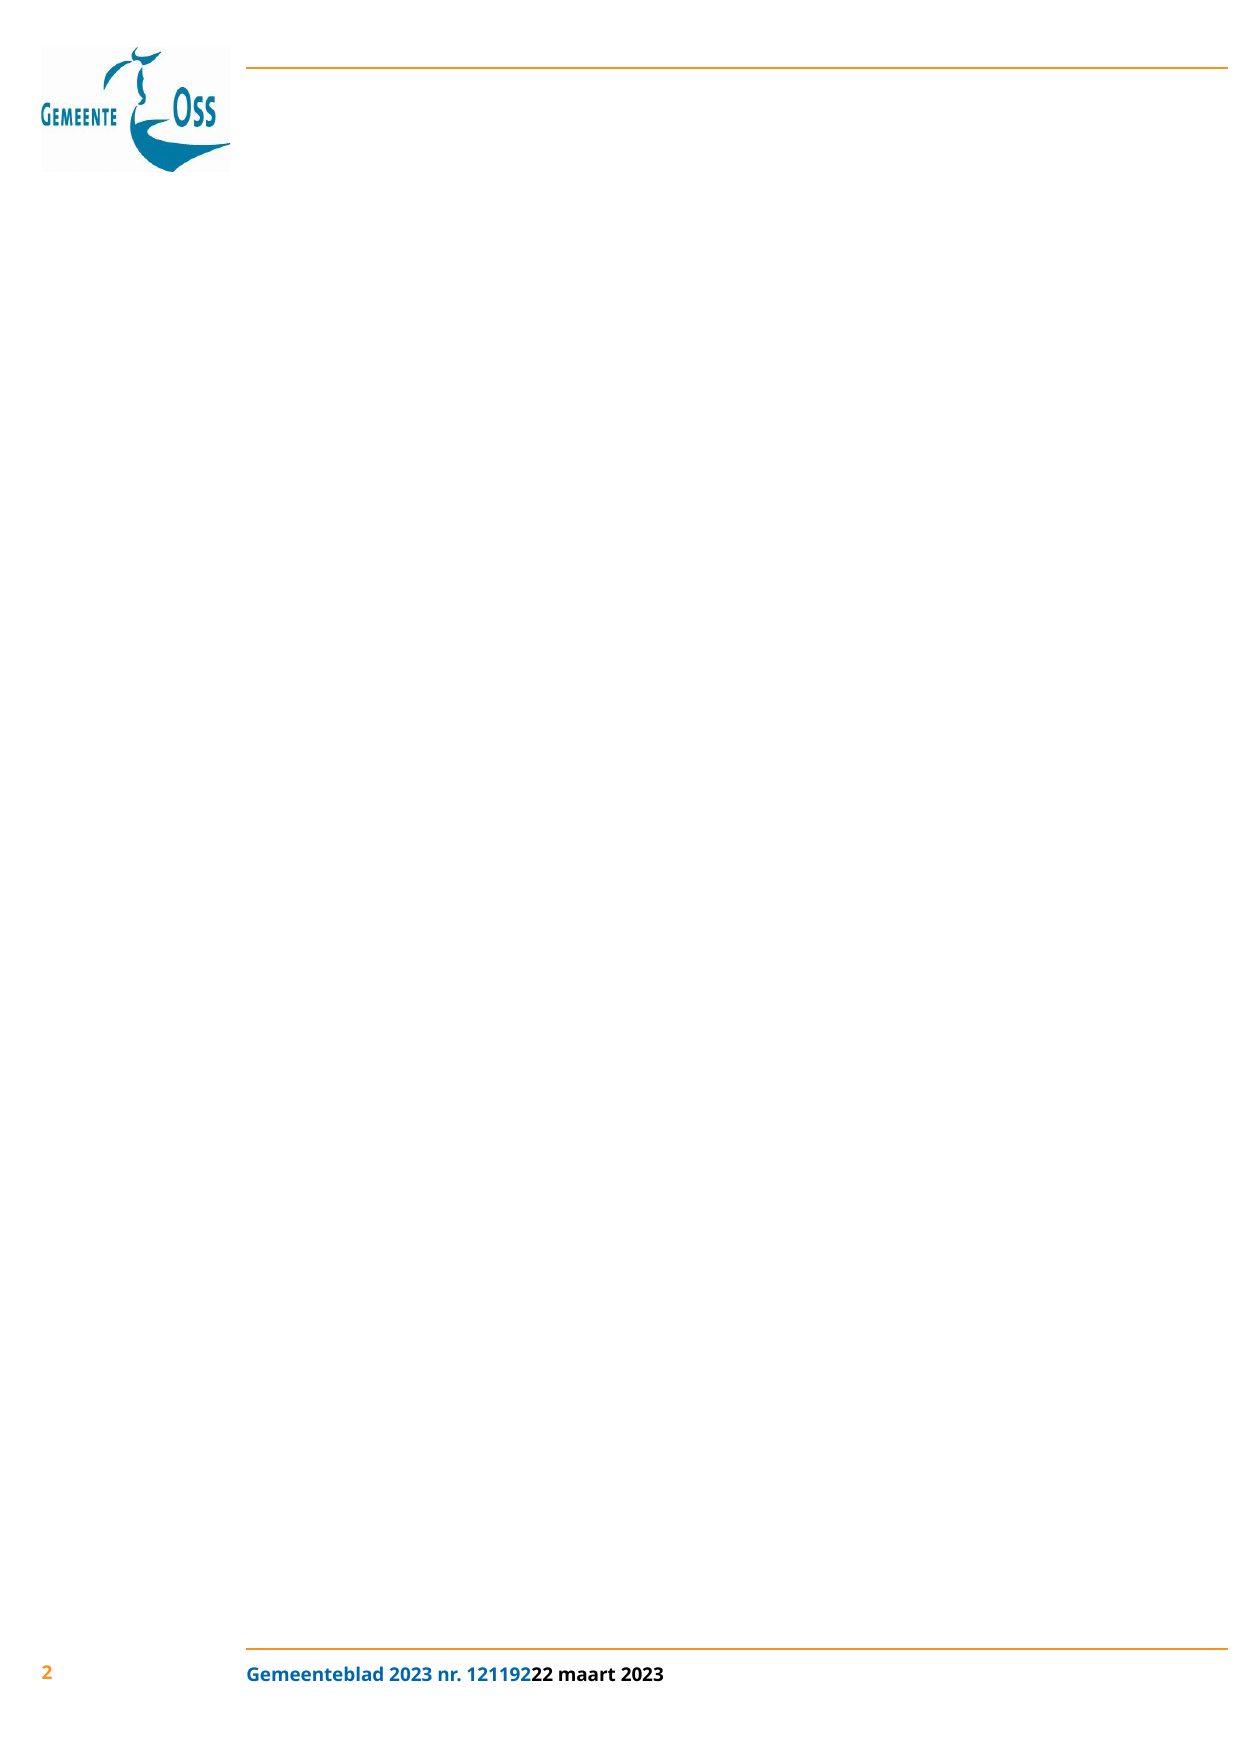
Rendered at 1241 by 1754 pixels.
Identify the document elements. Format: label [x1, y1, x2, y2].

picture [41, 47, 231, 172]
